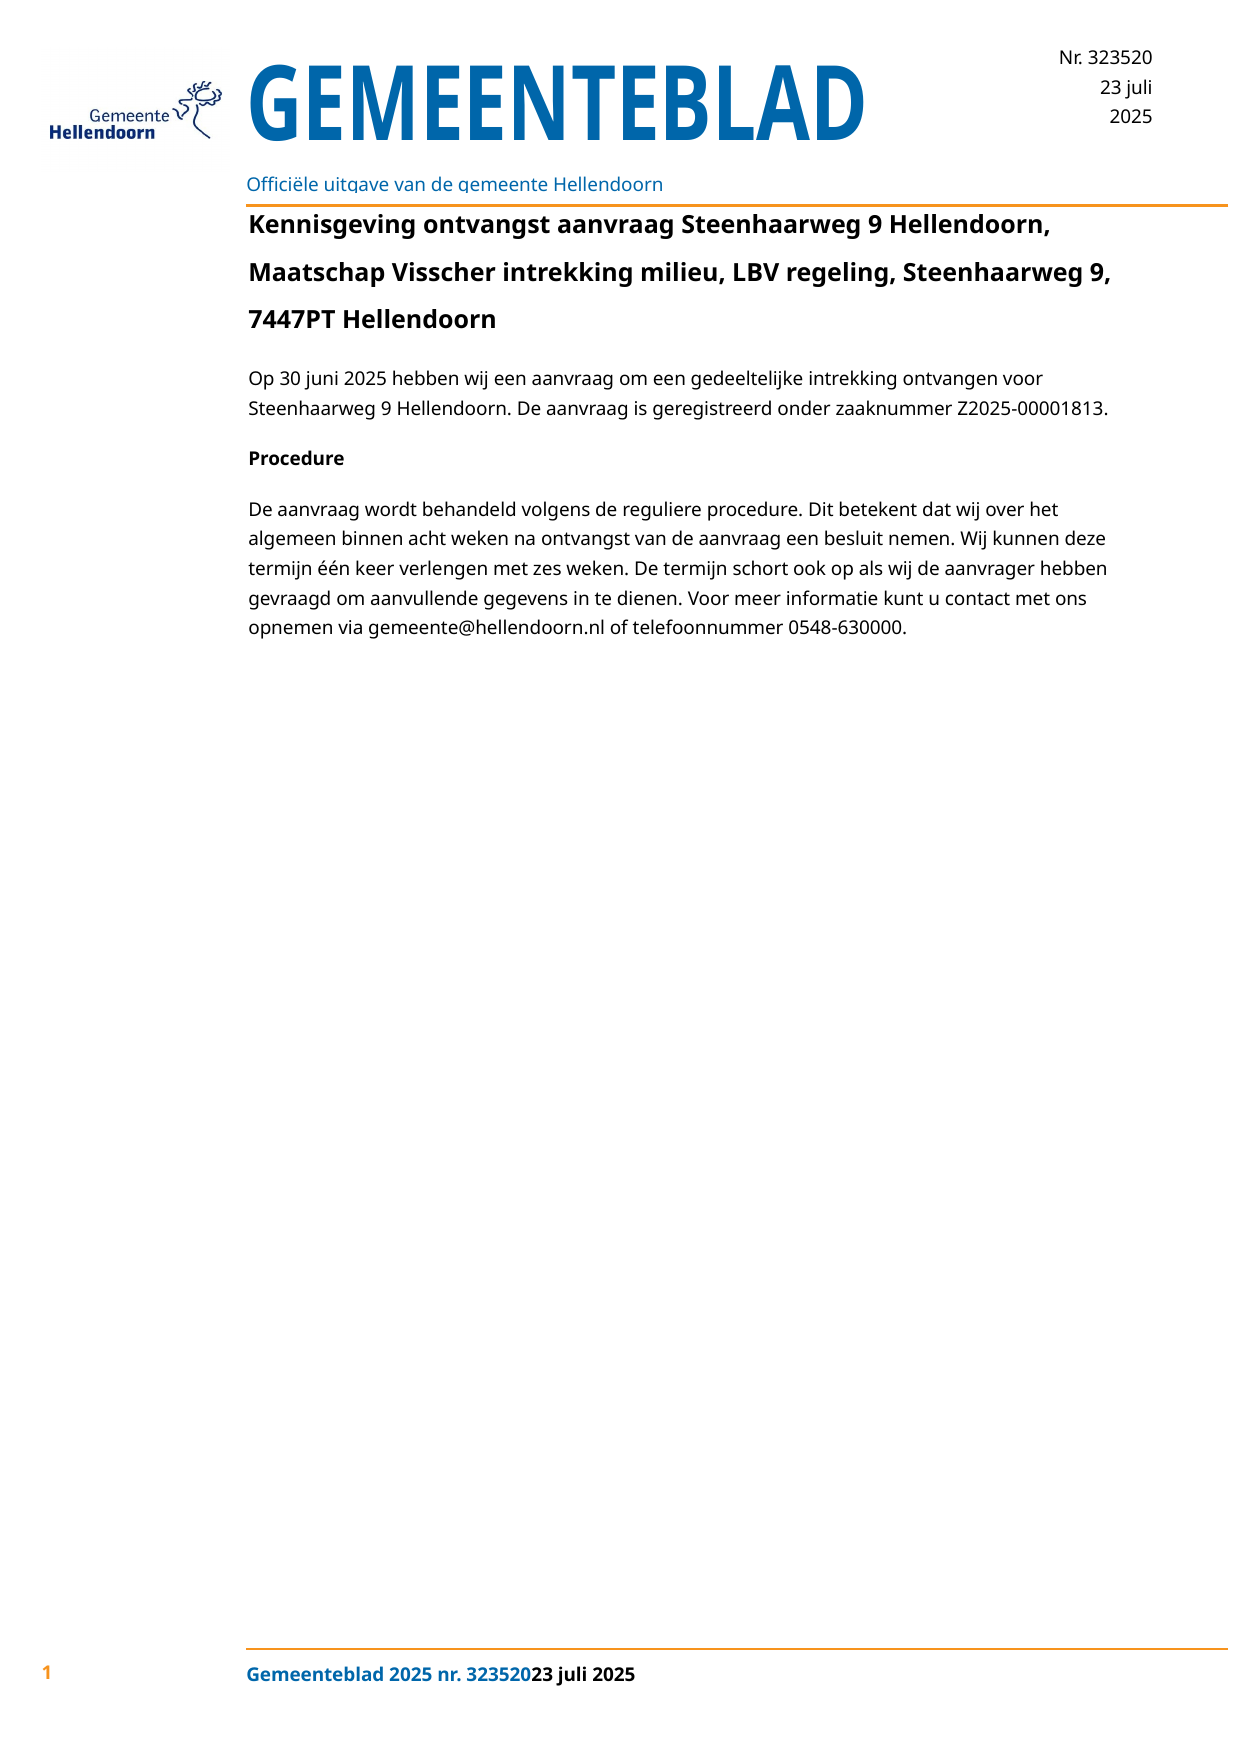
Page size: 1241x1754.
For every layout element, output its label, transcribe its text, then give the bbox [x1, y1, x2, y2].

text De aanvraag wordt behandeld volgens de reguliere procedure. Dit betekent dat wij over het algemeen binnen acht weken na ontvangst van de aanvraag een besluit nemen. Wij kunnen deze termijn één keer verlengen met zes weken. De termijn schort ook op als wij de aanvrager hebben gevraagd om aanvullende gegevens in te dienen. Voor meer informatie kunt u contact met ons opnemen via gemeente@hellendoorn.nl of telefoonnummer 0548-630000. [248, 496, 1152, 640]
picture [41, 47, 231, 172]
text Procedure [248, 446, 1152, 471]
text Op 30 juni 2025 hebben wij een aanvraag om een gedeeltelijke intrekking ontvangen voor Steenhaarweg 9 Hellendoorn. De aanvraag is geregistreerd onder zaaknummer Z2025-00001813. [248, 366, 1152, 421]
text Kennisgeving ontvangst aanvraag Steenhaarweg 9 Hellendoorn, Maatschap Visscher intrekking milieu, LBV regeling, Steenhaarweg 9, 7447PT Hellendoorn [248, 207, 1152, 336]
